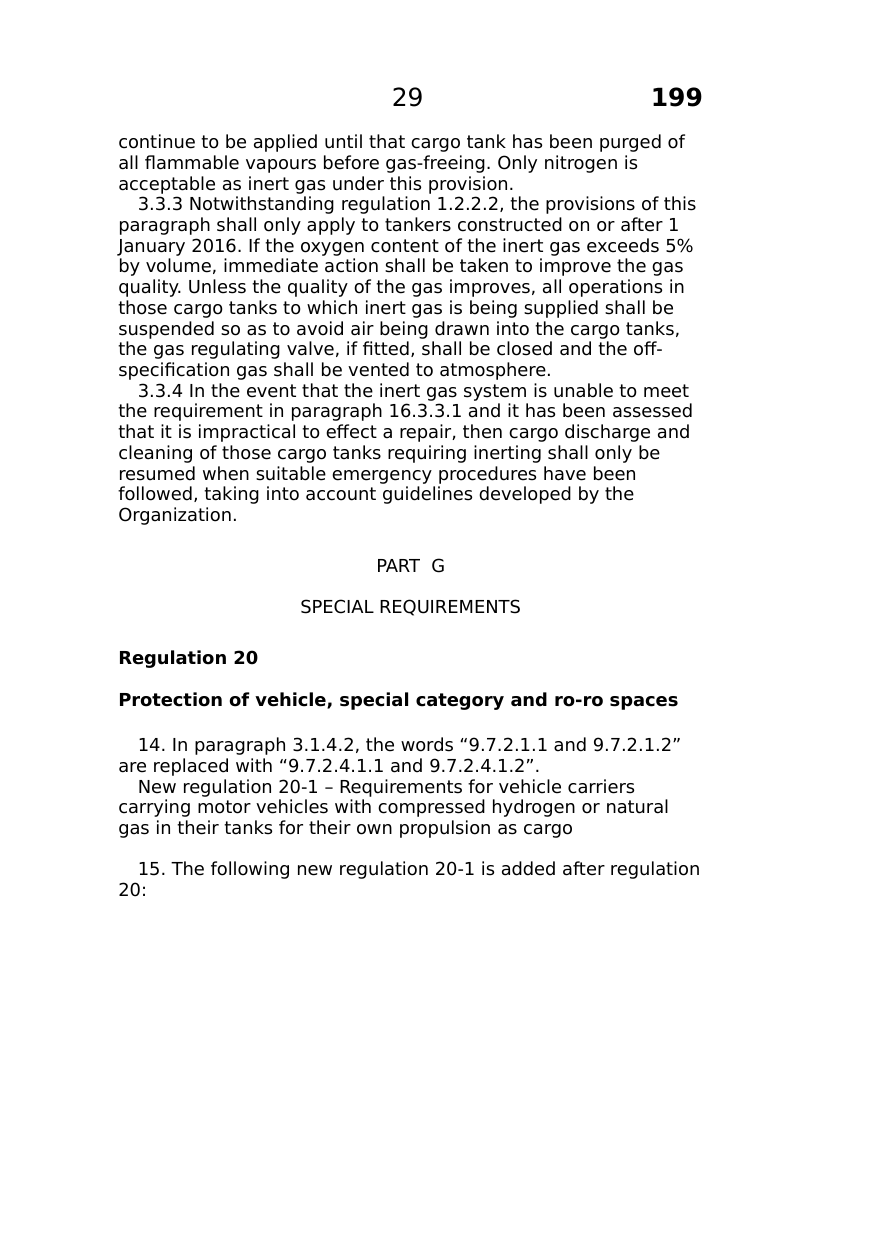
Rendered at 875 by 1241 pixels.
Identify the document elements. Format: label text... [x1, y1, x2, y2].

text 15. The following new regulation 20-1 is added after regulation 20: [118, 859, 703, 900]
subtitle Regulation 20 Protection of vehicle, special category and ro-ro spaces [118, 648, 703, 710]
text New regulation 20-1 – Requirements for vehicle carriers carrying motor vehicles with compressed hydrogen or natural gas in their tanks for their own propulsion as cargo [118, 777, 703, 839]
subtitle PART G SPECIAL REQUIREMENTS [118, 556, 703, 618]
text continue to be applied until that cargo tank has been purged of all flammable vapours before gas-freeing. Only nitrogen is acceptable as inert gas under this provision. [118, 132, 703, 194]
text 3.3.4 In the event that the inert gas system is unable to meet the requirement in paragraph 16.3.3.1 and it has been assessed that it is impractical to effect a repair, then cargo discharge and cleaning of those cargo tanks requiring inerting shall only be resumed when suitable emergency procedures have been followed, taking into account guidelines developed by the Organization. [118, 381, 703, 526]
text 3.3.3 Notwithstanding regulation 1.2.2.2, the provisions of this paragraph shall only apply to tankers constructed on or after 1 January 2016. If the oxygen content of the inert gas exceeds 5% by volume, immediate action shall be taken to improve the gas quality. Unless the quality of the gas improves, all operations in those cargo tanks to which inert gas is being supplied shall be suspended so as to avoid air being drawn into the cargo tanks, the gas regulating valve, if fitted, shall be closed and the off-specification gas shall be vented to atmosphere. [118, 194, 703, 381]
text 14. In paragraph 3.1.4.2, the words “9.7.2.1.1 and 9.7.2.1.2” are replaced with “9.7.2.4.1.1 and 9.7.2.4.1.2”. [118, 735, 703, 777]
